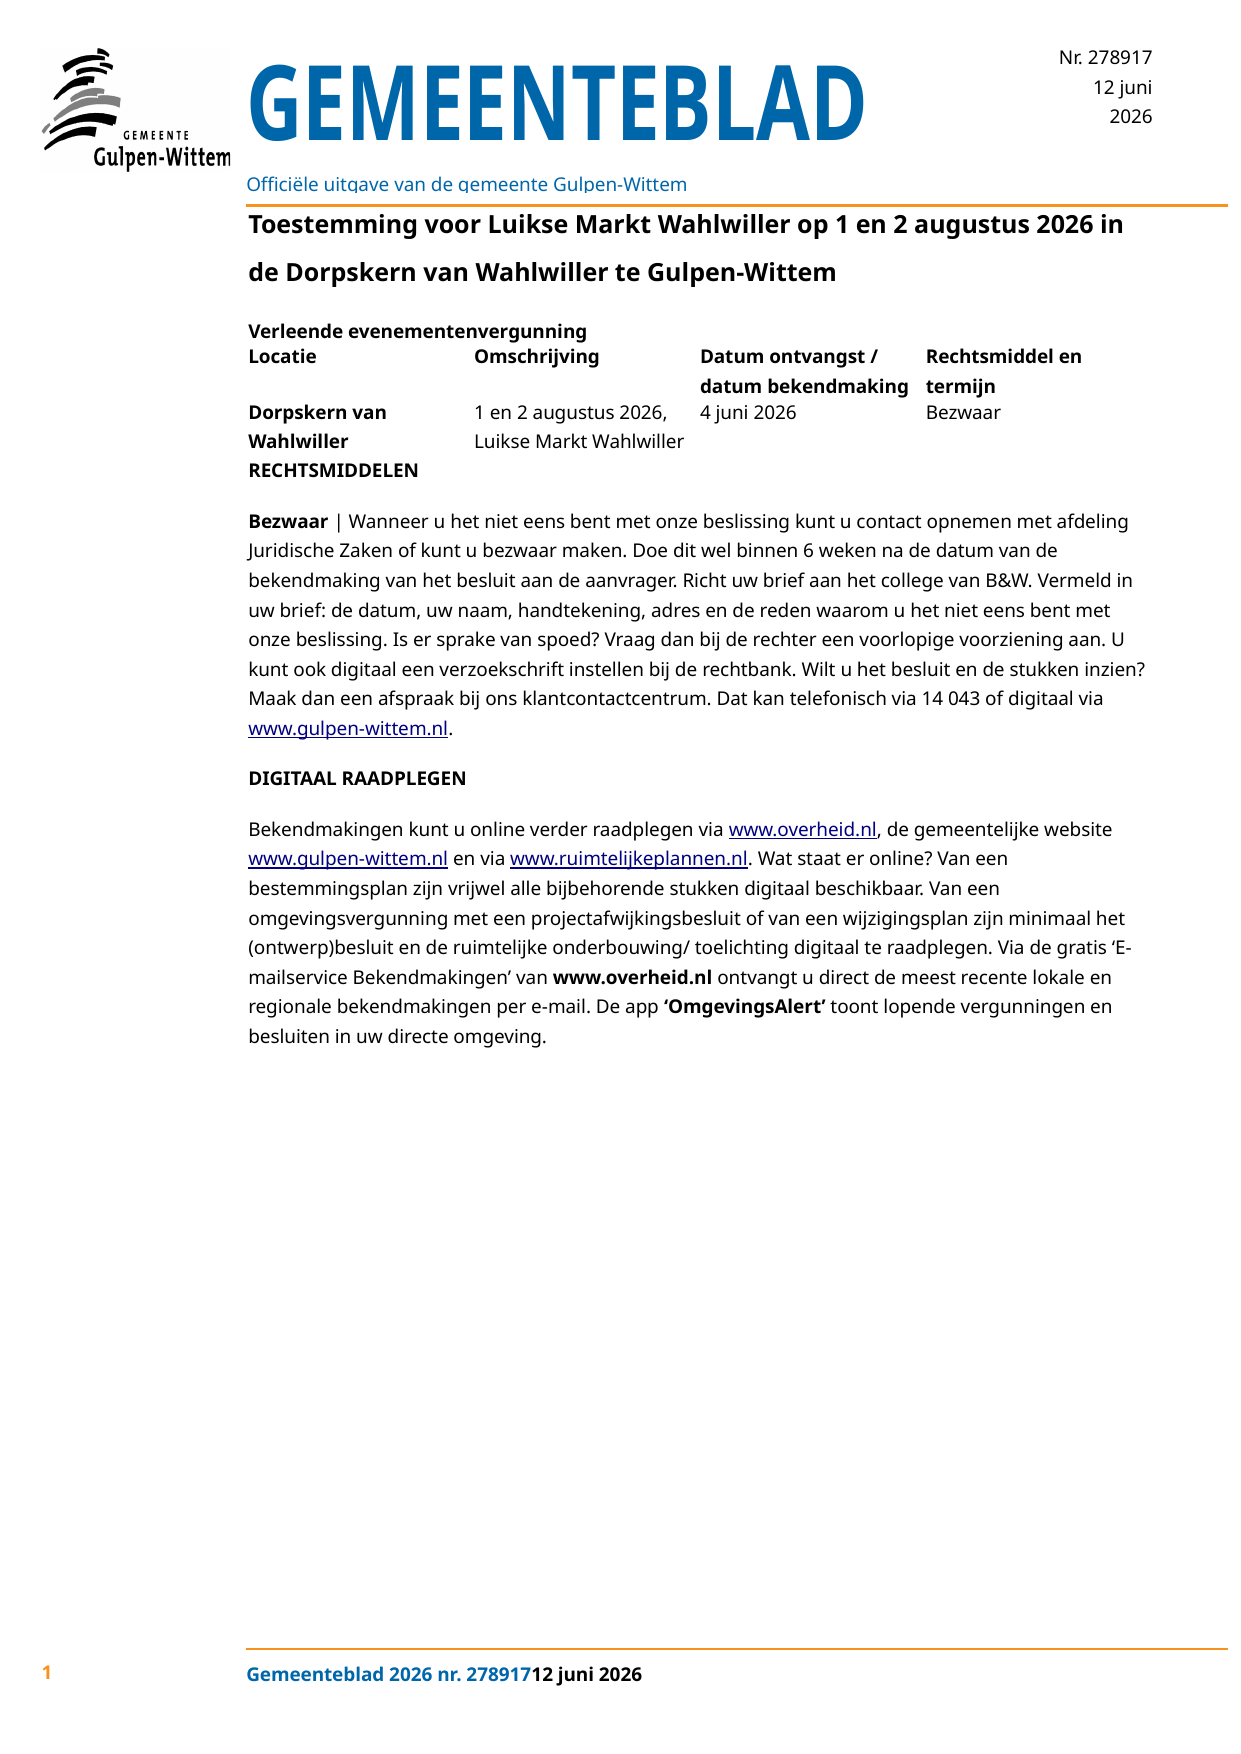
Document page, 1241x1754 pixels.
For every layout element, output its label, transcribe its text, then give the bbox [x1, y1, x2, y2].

table_cell Bezwaar [926, 399, 1152, 454]
table_cell Omschrijving [474, 344, 700, 399]
text DIGITAAL RAADPLEGEN [248, 766, 1152, 791]
table_cell Dorpskern van Wahlwiller [248, 399, 474, 454]
table_cell Datum ontvangst / datum bekendmaking [700, 344, 926, 399]
table_header Verleende evenementenvergunning [248, 318, 1152, 344]
text RECHTSMIDDELEN [248, 458, 1152, 483]
picture [41, 47, 231, 172]
table_cell 1 en 2 augustus 2026, Luikse Markt Wahlwiller [474, 399, 700, 454]
text Bekendmakingen kunt u online verder raadplegen via www.overheid.nl, de gemeentelijke website www.gulpen-wittem.nl en via www.ruimtelijkeplannen.nl. Wat staat er online? Van een bestemmingsplan zijn vrijwel alle bijbehorende stukken digitaal beschikbaar. Van een omgevingsvergunning met een projectafwijkingsbesluit of van een wijzigingsplan zijn minimaal het (ontwerp)besluit en de ruimtelijke onderbouwing/ toelichting digitaal te raadplegen. Via de gratis ‘E-mailservice Bekendmakingen’ van www.overheid.nl ontvangt u direct de meest recente lokale en regionale bekendmakingen per e-mail. De app ‘OmgevingsAlert’ toont lopende vergunningen en besluiten in uw directe omgeving. [248, 816, 1152, 1049]
text Bezwaar | Wanneer u het niet eens bent met onze beslissing kunt u contact opnemen met afdeling Juridische Zaken of kunt u bezwaar maken. Doe dit wel binnen 6 weken na de datum van de bekendmaking van het besluit aan de aanvrager. Richt uw brief aan het college van B&W. Vermeld in uw brief: de datum, uw naam, handtekening, adres en de reden waarom u het niet eens bent met onze beslissing. Is er sprake van spoed? Vraag dan bij de rechter een voorlopige voorziening aan. U kunt ook digitaal een verzoekschrift instellen bij de rechtbank. Wilt u het besluit en de stukken inzien? Maak dan een afspraak bij ons klantcontactcentrum. Dat kan telefonisch via 14 043 of digitaal via www.gulpen-wittem.nl. [248, 508, 1152, 741]
text Toestemming voor Luikse Markt Wahlwiller op 1 en 2 augustus 2026 in de Dorpskern van Wahlwiller te Gulpen-Wittem [248, 207, 1152, 288]
table_cell 4 juni 2026 [700, 399, 926, 454]
table_cell Rechtsmiddel en termijn [926, 344, 1152, 399]
table_cell Locatie [248, 344, 474, 399]
